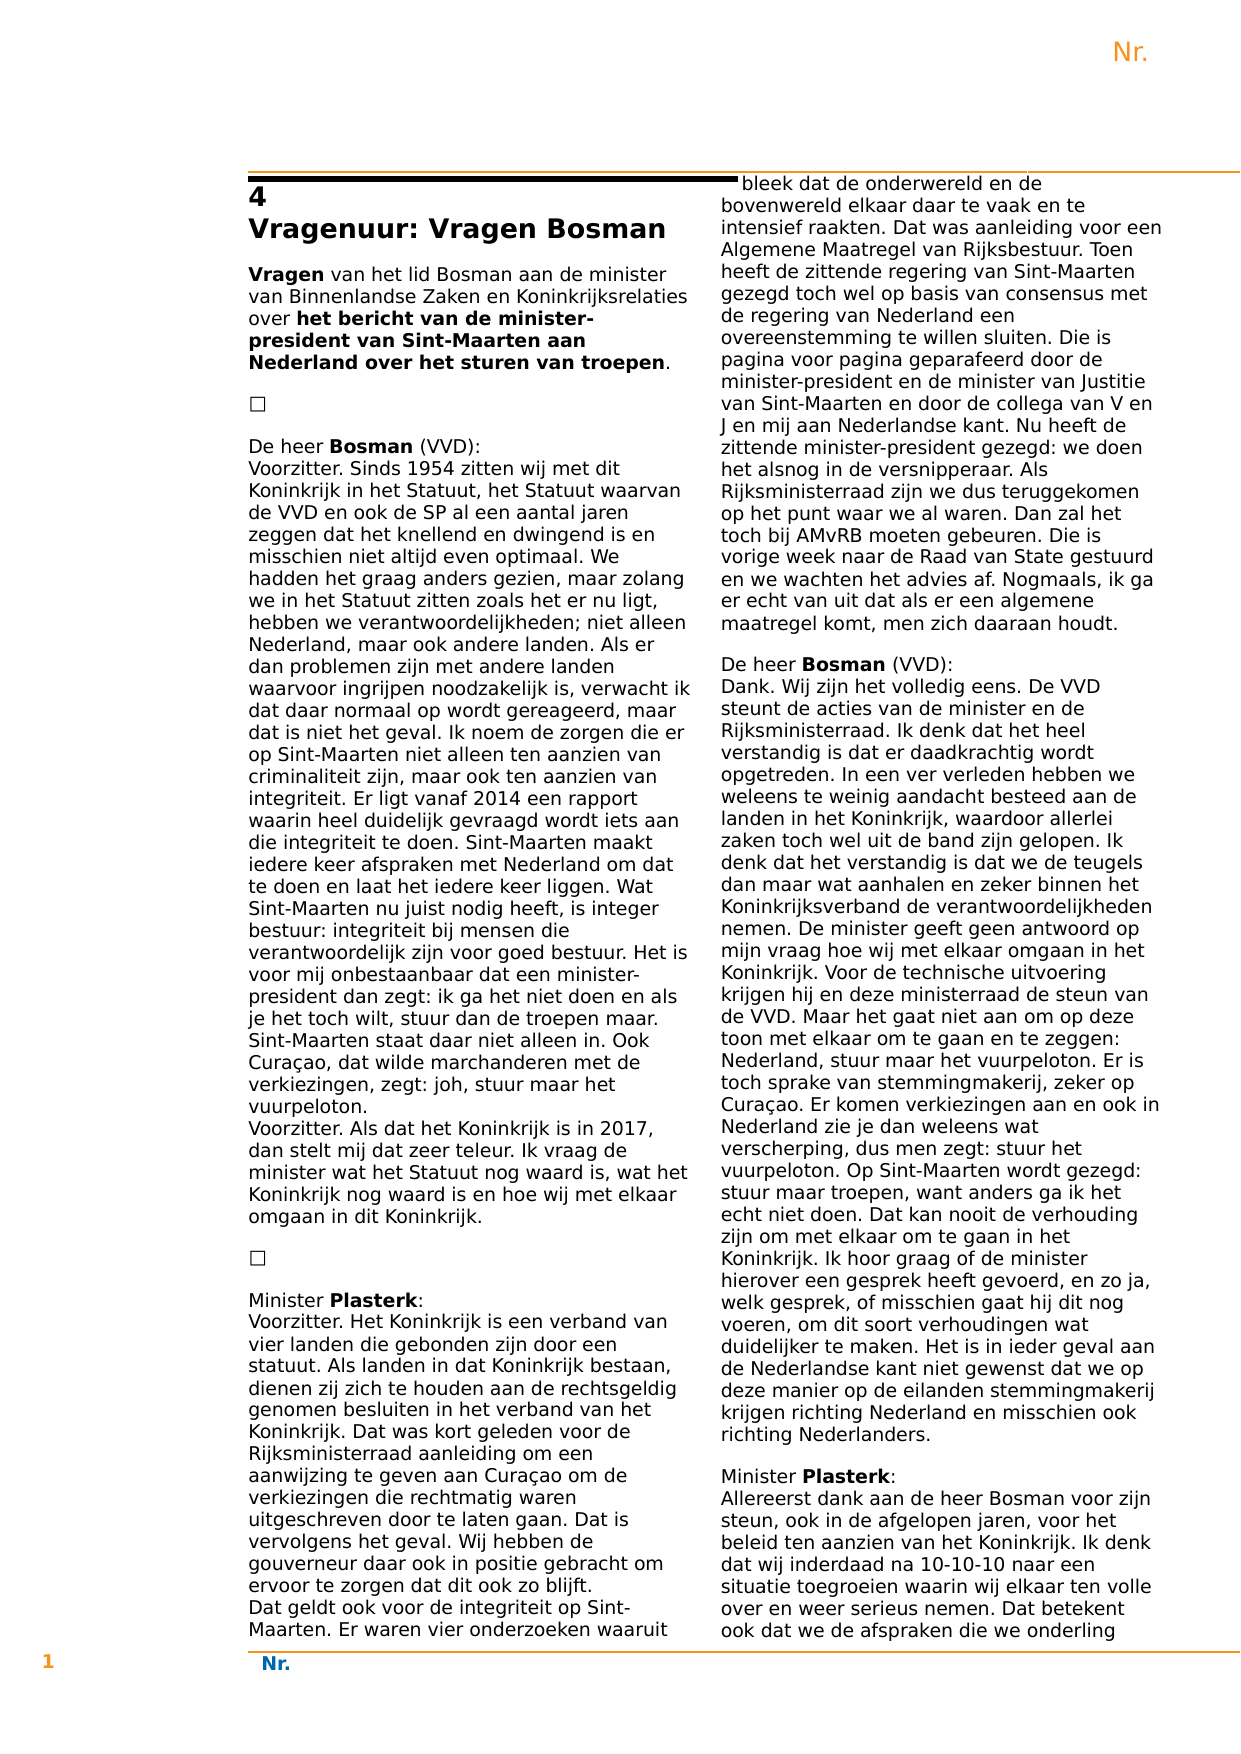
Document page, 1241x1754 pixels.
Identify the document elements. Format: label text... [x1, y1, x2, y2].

text Dank. Wij zijn het volledig eens. De VVD steunt de acties van de minister en de Rijksministerraad. Ik denk dat het heel verstandig is dat er daadkrachtig wordt opgetreden. In een ver verleden hebben we weleens te weinig aandacht besteed aan de landen in het Koninkrijk, waardoor allerlei zaken toch wel uit de band zijn gelopen. Ik denk dat het verstandig is dat we de teugels dan maar wat aanhalen en zeker binnen het Koninkrijksverband de verantwoordelijkheden nemen. De minister geeft geen antwoord op mijn vraag hoe wij met elkaar omgaan in het Koninkrijk. Voor de technische uitvoering krijgen hij en deze ministerraad de steun van de VVD. Maar het gaat niet aan om op deze toon met elkaar om te gaan en te zeggen: Nederland, stuur maar het vuurpeloton. Er is toch sprake van stemmingmakerij, zeker op Curaçao. Er komen verkiezingen aan en ook in Nederland zie je dan weleens wat verscherping, dus men zegt: stuur het vuurpeloton. Op Sint-Maarten wordt gezegd: stuur maar troepen, want anders ga ik het echt niet doen. Dat kan nooit de verhouding zijn om met elkaar om te gaan in het Koninkrijk. Ik hoor graag of de minister hierover een gesprek heeft gevoerd, en zo ja, welk gesprek, of misschien gaat hij dit nog voeren, om dit soort verhoudingen wat duidelijker te maken. Het is in ieder geval aan de Nederlandse kant niet gewenst dat we op deze manier op de eilanden stemmingmakerij krijgen richting Nederland en misschien ook richting Nederlanders. [721, 676, 1163, 1446]
text Dat geldt ook voor de integriteit op Sint-Maarten. Er waren vier onderzoeken waaruit [248, 1597, 691, 1641]
text ⬜ [248, 394, 691, 416]
text Voorzitter. Sinds 1954 zitten wij met dit Koninkrijk in het Statuut, het Statuut waarvan de VVD en ook de SP al een aantal jaren zeggen dat het knellend en dwingend is en misschien niet altijd even optimaal. We hadden het graag anders gezien, maar zolang we in het Statuut zitten zoals het er nu ligt, hebben we verantwoordelijkheden; niet alleen Nederland, maar ook andere landen. Als er dan problemen zijn met andere landen waarvoor ingrijpen noodzakelijk is, verwacht ik dat daar normaal op wordt gereageerd, maar dat is niet het geval. Ik noem de zorgen die er op Sint-Maarten niet alleen ten aanzien van criminaliteit zijn, maar ook ten aanzien van integriteit. Er ligt vanaf 2014 een rapport waarin heel duidelijk gevraagd wordt iets aan die integriteit te doen. Sint-Maarten maakt iedere keer afspraken met Nederland om dat te doen en laat het iedere keer liggen. Wat Sint-Maarten nu juist nodig heeft, is integer bestuur: integriteit bij mensen die verantwoordelijk zijn voor goed bestuur. Het is voor mij onbestaanbaar dat een minister-president dan zegt: ik ga het niet doen en als je het toch wilt, stuur dan de troepen maar. Sint-Maarten staat daar niet alleen in. Ook Curaçao, dat wilde marchanderen met de verkiezingen, zegt: joh, stuur maar het vuurpeloton. [248, 458, 691, 1118]
text De heer Bosman (VVD): [721, 654, 1163, 676]
text Minister Plasterk: [248, 1289, 691, 1311]
text bleek dat de onderwereld en de bovenwereld elkaar daar te vaak en te intensief raakten. Dat was aanleiding voor een Algemene Maatregel van Rijksbestuur. Toen heeft de zittende regering van Sint-Maarten gezegd toch wel op basis van consensus met de regering van Nederland een overeenstemming te willen sluiten. Die is pagina voor pagina geparafeerd door de minister-president en de minister van Justitie van Sint-Maarten en door de collega van V en J en mij aan Nederlandse kant. Nu heeft de zittende minister-president gezegd: we doen het alsnog in de versnipperaar. Als Rijksministerraad zijn we dus teruggekomen op het punt waar we al waren. Dan zal het toch bij AMvRB moeten gebeuren. Die is vorige week naar de Raad van State gestuurd en we wachten het advies af. Nogmaals, ik ga er echt van uit dat als er een algemene maatregel komt, men zich daaraan houdt. [721, 173, 1163, 634]
text ⬜ [248, 1247, 691, 1269]
text Voorzitter. Als dat het Koninkrijk is in 2017, dan stelt mij dat zeer teleur. Ik vraag de minister wat het Statuut nog waard is, wat het Koninkrijk nog waard is en hoe wij met elkaar omgaan in dit Koninkrijk. [248, 1118, 691, 1227]
title 4 Vragenuur: Vragen Bosman [248, 182, 691, 244]
text Voorzitter. Het Koninkrijk is een verband van vier landen die gebonden zijn door een statuut. Als landen in dat Koninkrijk bestaan, dienen zij zich te houden aan de rechtsgeldig genomen besluiten in het verband van het Koninkrijk. Dat was kort geleden voor de Rijksministerraad aanleiding om een aanwijzing te geven aan Curaçao om de verkiezingen die rechtmatig waren uitgeschreven door te laten gaan. Dat is vervolgens het geval. Wij hebben de gouverneur daar ook in positie gebracht om ervoor te zorgen dat dit ook zo blijft. [248, 1311, 691, 1597]
text Vragen van het lid Bosman aan de minister van Binnenlandse Zaken en Koninkrijksrelaties over het bericht van de minister-president van Sint-Maarten aan Nederland over het sturen van troepen. [248, 264, 691, 374]
text Allereerst dank aan de heer Bosman voor zijn steun, ook in de afgelopen jaren, voor het beleid ten aanzien van het Koninkrijk. Ik denk dat wij inderdaad na 10-10-10 naar een situatie toegroeien waarin wij elkaar ten volle over en weer serieus nemen. Dat betekent ook dat we de afspraken die we onderling [721, 1488, 1163, 1641]
text Minister Plasterk: [721, 1466, 1163, 1488]
text De heer Bosman (VVD): [248, 436, 691, 458]
